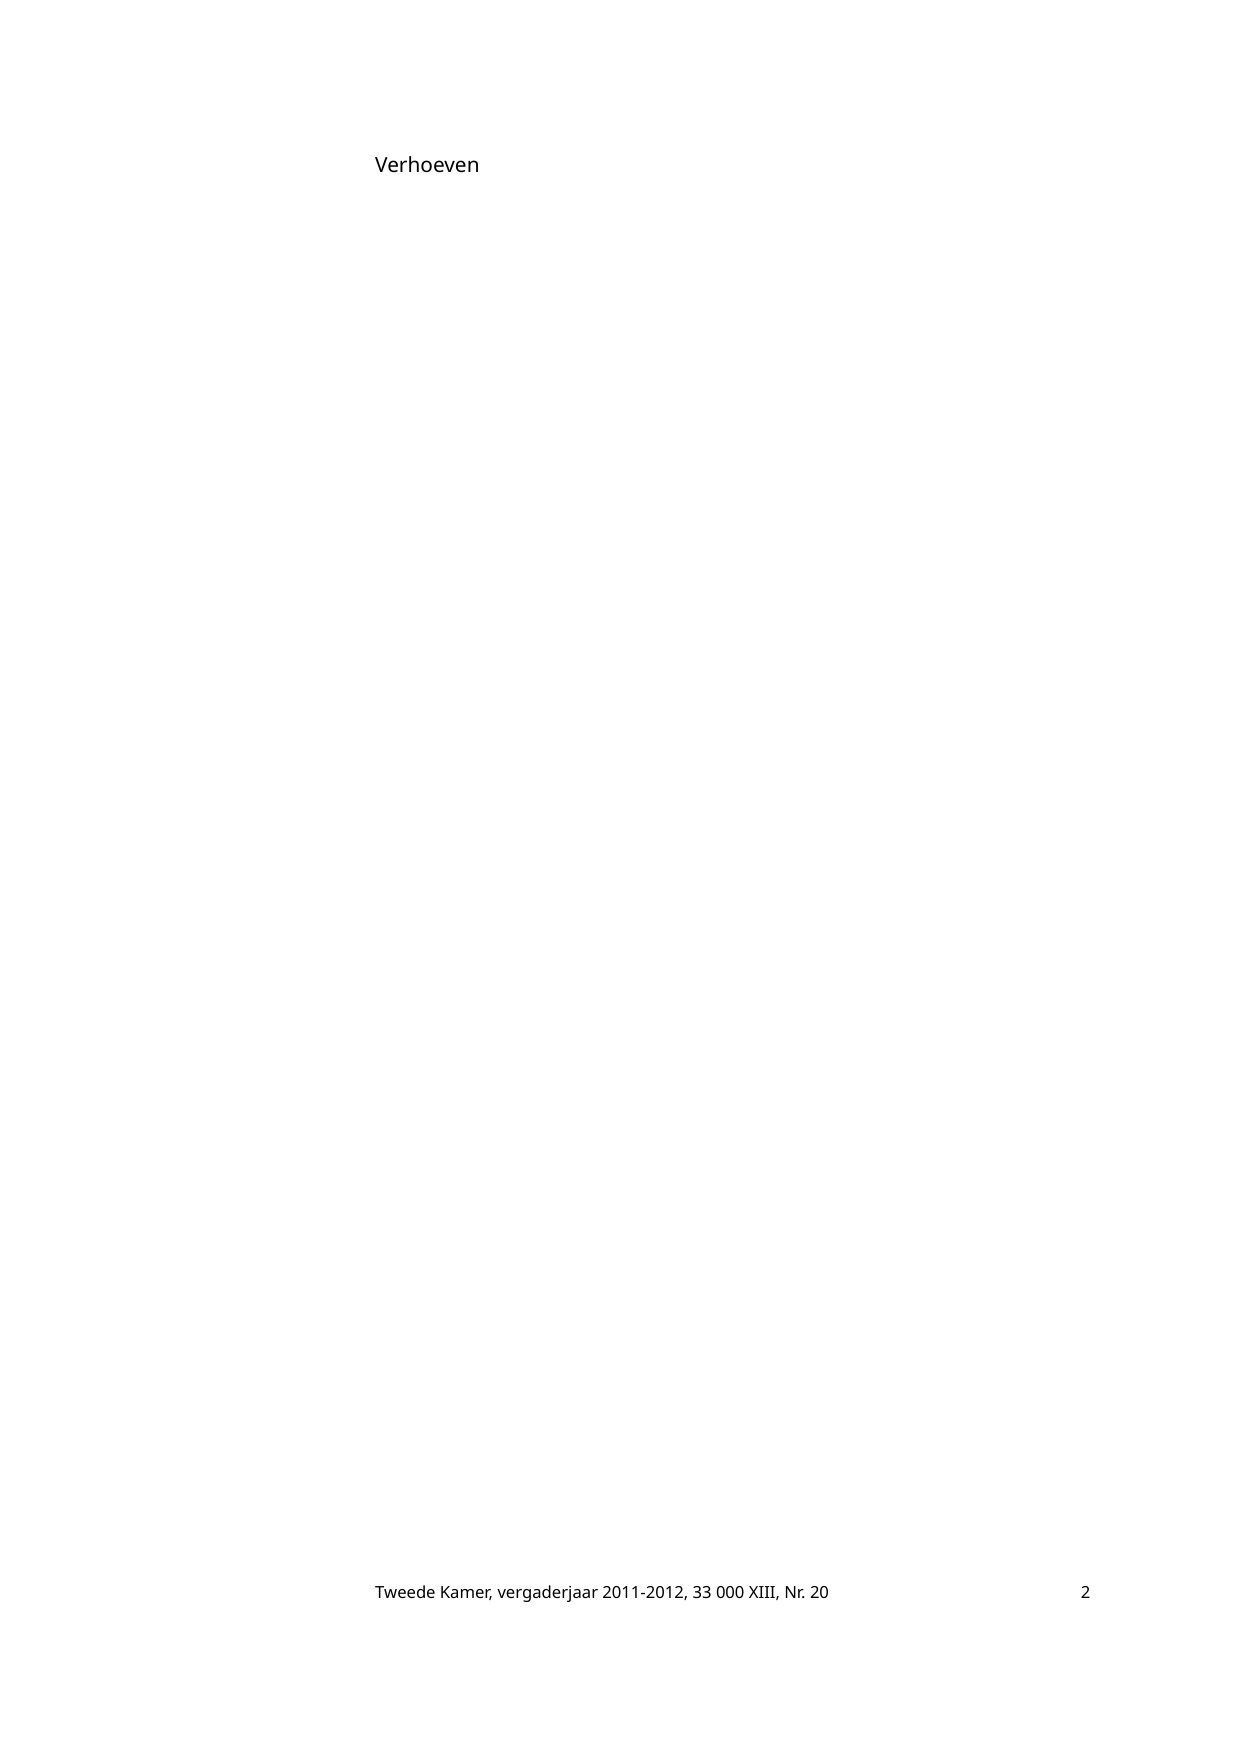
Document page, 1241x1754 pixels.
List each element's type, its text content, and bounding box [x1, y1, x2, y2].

text Verhoeven [375, 150, 1090, 178]
